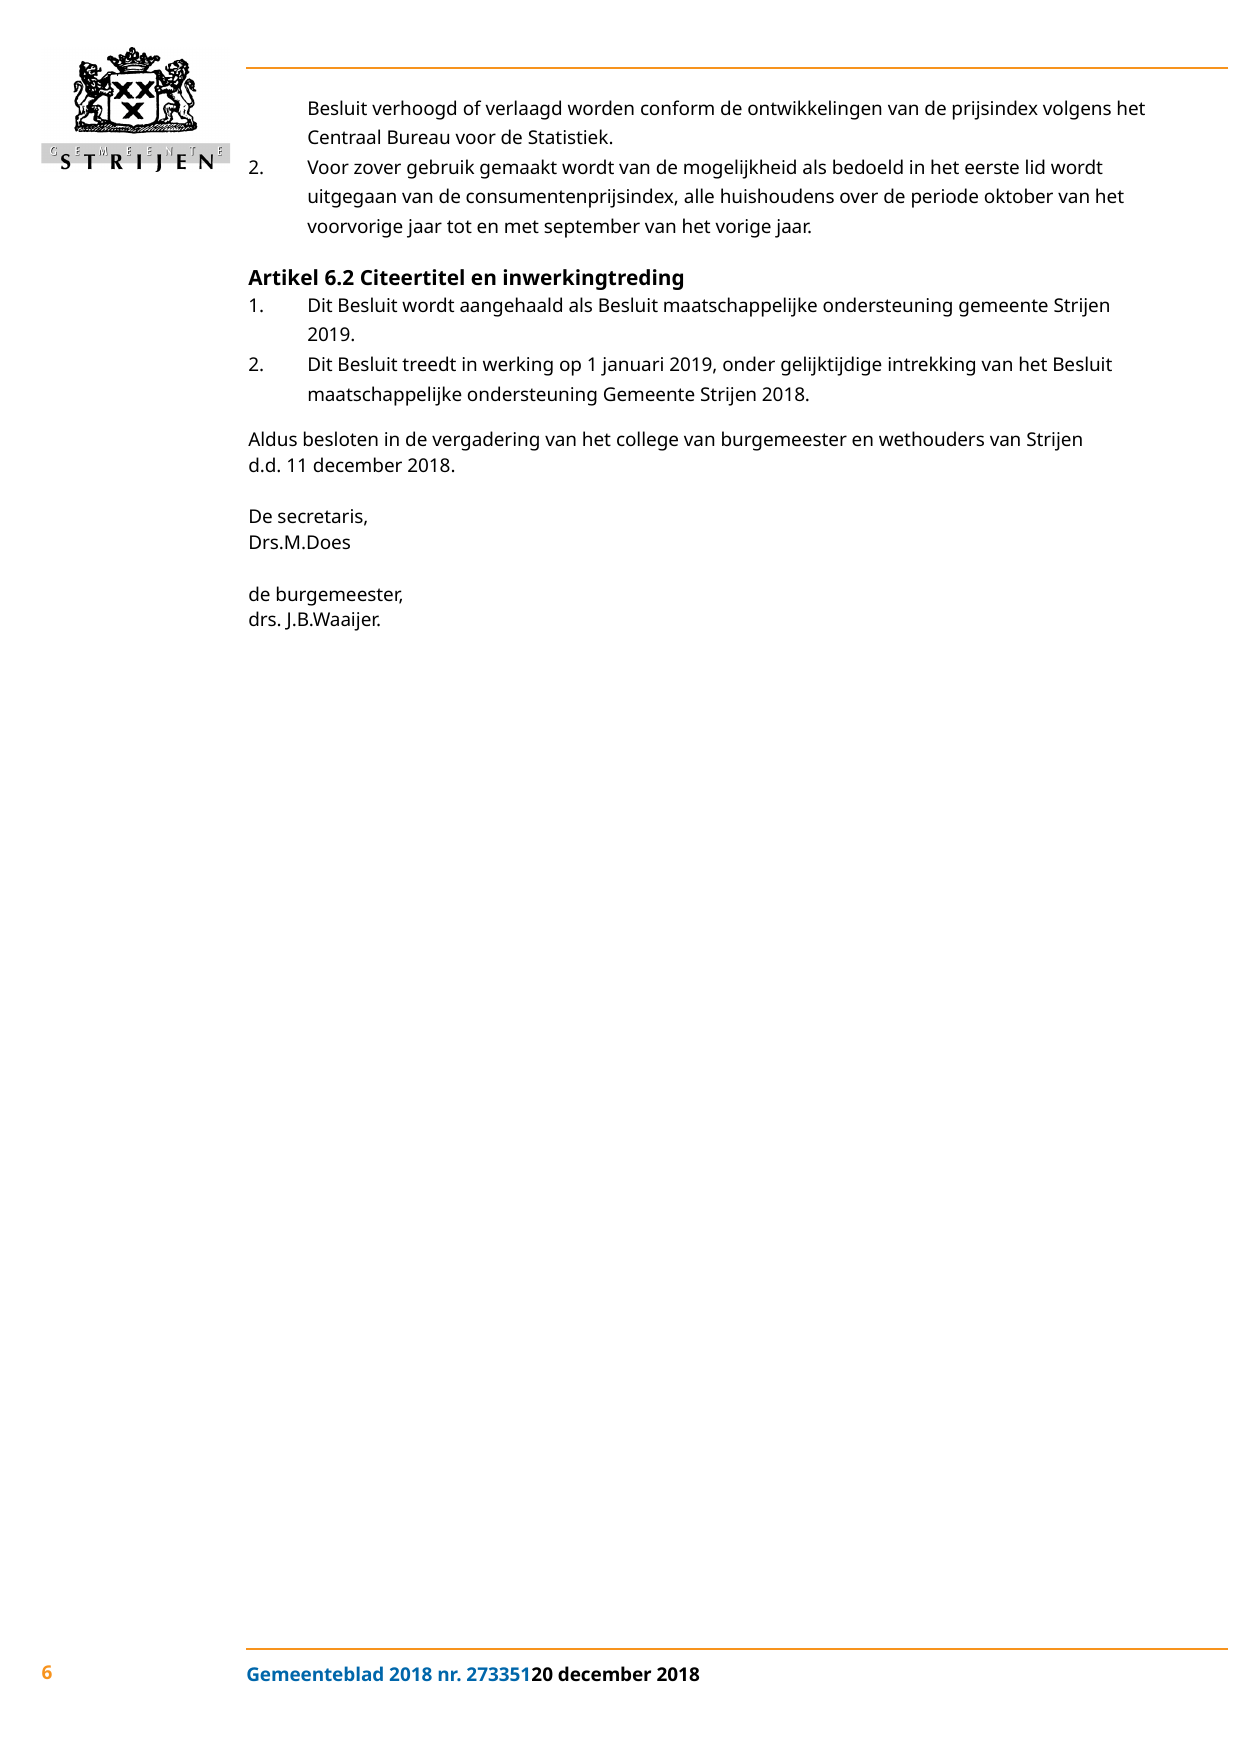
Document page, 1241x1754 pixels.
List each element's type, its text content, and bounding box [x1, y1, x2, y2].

text drs. J.B.Waaijer. [248, 606, 1152, 632]
list Dit Besluit treedt in werking op 1 januari 2019, onder gelijktijdige intrekking van het Besluit maatschappelijke ondersteuning Gemeente Strijen 2018. [248, 351, 1152, 406]
list Dit Besluit wordt aangehaald als Besluit maatschappelijke ondersteuning gemeente Strijen 2019. [248, 292, 1152, 347]
text Artikel 6.2 Citeertitel en inwerkingtreding [248, 263, 1152, 292]
list Voor zover gebruik gemaakt wordt van de mogelijkheid als bedoeld in het eerste lid wordt uitgegaan van de consumentenprijsindex, alle huishoudens over de periode oktober van het voorvorige jaar tot en met september van het vorige jaar. [248, 154, 1152, 239]
picture [41, 47, 231, 172]
text Drs.M.Does [248, 529, 1152, 555]
text Aldus besloten in de vergadering van het college van burgemeester en wethouders van Strijen [248, 426, 1152, 452]
list Besluit verhoogd of verlaagd worden conform de ontwikkelingen van de prijsindex volgens het Centraal Bureau voor de Statistiek. [248, 95, 1152, 150]
text De secretaris, [248, 503, 1152, 529]
text d.d. 11 december 2018. [248, 452, 1152, 478]
text de burgemeester, [248, 581, 1152, 606]
